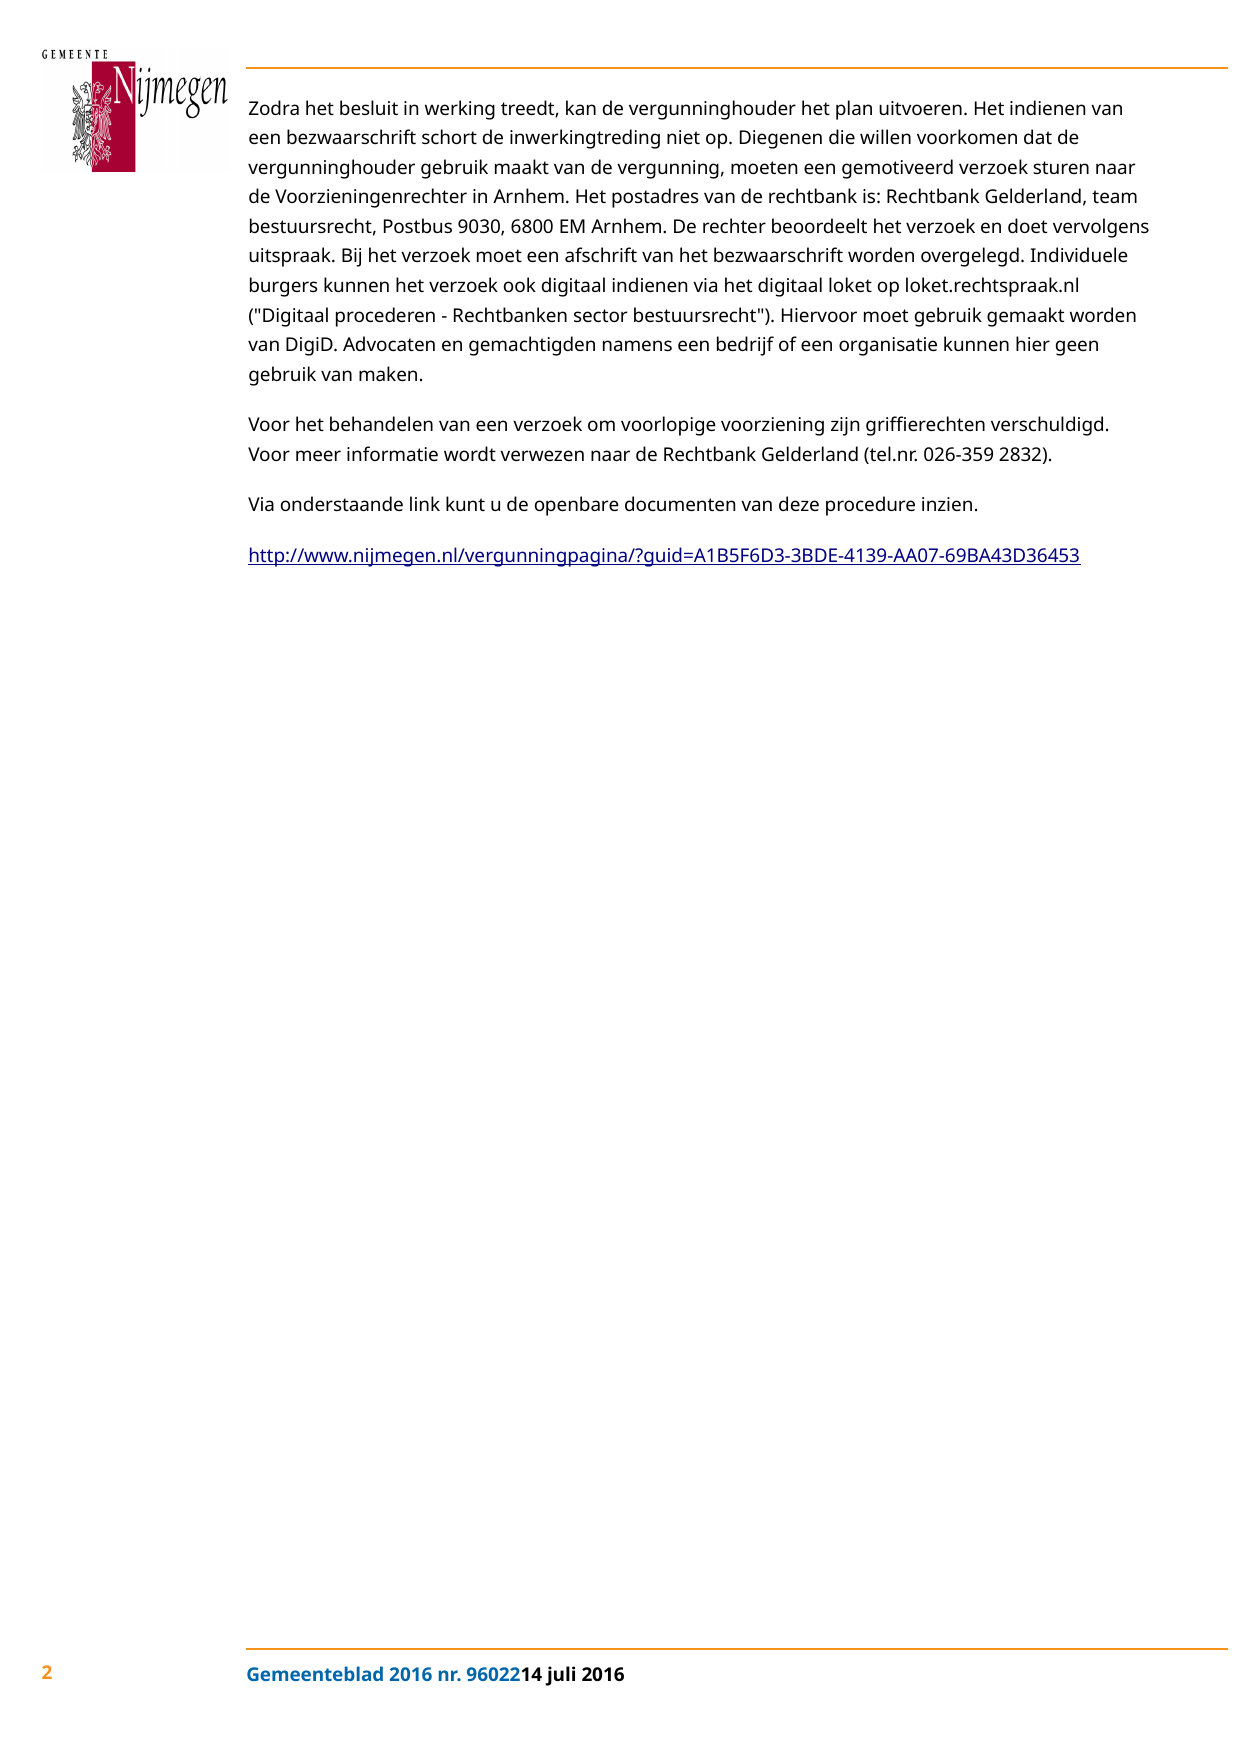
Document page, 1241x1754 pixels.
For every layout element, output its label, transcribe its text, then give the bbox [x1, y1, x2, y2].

text http://www.nijmegen.nl/vergunningpagina/?guid=A1B5F6D3-3BDE-4139-AA07-69BA43D36453 [248, 542, 1152, 568]
picture [41, 47, 231, 172]
text Voor het behandelen van een verzoek om voorlopige voorziening zijn griffierechten verschuldigd. Voor meer informatie wordt verwezen naar de Rechtbank Gelderland (tel.nr. 026-359 2832). [248, 411, 1152, 467]
text Zodra het besluit in werking treedt, kan de vergunninghouder het plan uitvoeren. Het indienen van een bezwaarschrift schort de inwerkingtreding niet op. Diegenen die willen voorkomen dat de vergunninghouder gebruik maakt van de vergunning, moeten een gemotiveerd verzoek sturen naar de Voorzieningenrechter in Arnhem. Het postadres van de rechtbank is: Rechtbank Gelderland, team bestuursrecht, Postbus 9030, 6800 EM Arnhem. De rechter beoordeelt het verzoek en doet vervolgens uitspraak. Bij het verzoek moet een afschrift van het bezwaarschrift worden overgelegd. Individuele burgers kunnen het verzoek ook digitaal indienen via het digitaal loket op loket.rechtspraak.nl ("Digitaal procederen - Rechtbanken sector bestuursrecht"). Hiervoor moet gebruik gemaakt worden van DigiD. Advocaten en gemachtigden namens een bedrijf of een organisatie kunnen hier geen gebruik van maken. [248, 95, 1152, 387]
text Via onderstaande link kunt u de openbare documenten van deze procedure inzien. [248, 491, 1152, 517]
